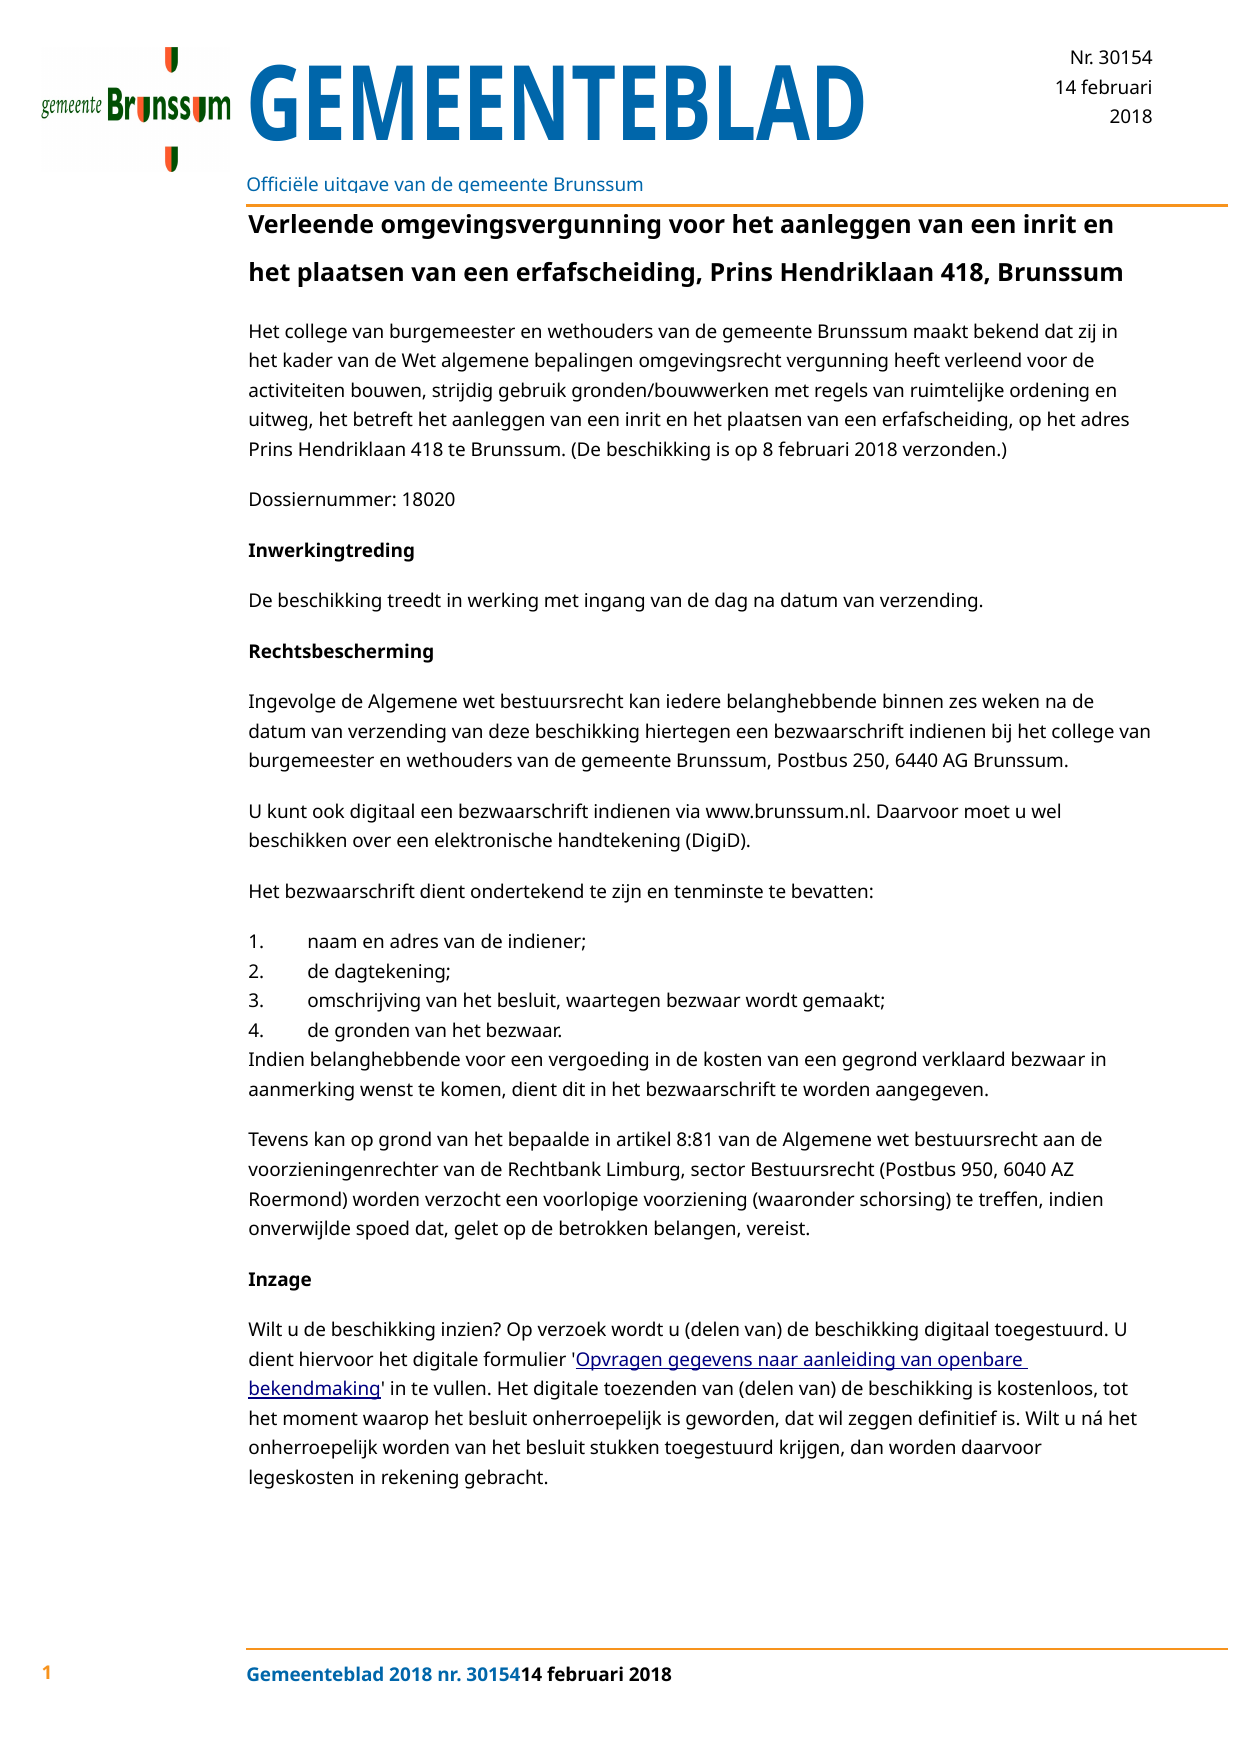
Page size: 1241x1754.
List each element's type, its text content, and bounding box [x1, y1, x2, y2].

text Inzage [248, 1266, 1152, 1292]
text De beschikking treedt in werking met ingang van de dag na datum van verzending. [248, 587, 1152, 613]
text Tevens kan op grond van het bepaalde in artikel 8:81 van de Algemene wet bestuursrecht aan de voorzieningenrechter van de Rechtbank Limburg, sector Bestuursrecht (Postbus 950, 6040 AZ Roermond) worden verzocht een voorlopige voorziening (waaronder schorsing) te treffen, indien onverwijlde spoed dat, gelet op de betrokken belangen, vereist. [248, 1127, 1152, 1241]
list naam en adres van de indiener; [248, 928, 1152, 954]
text Verleende omgevingsvergunning voor het aanleggen van een inrit en het plaatsen van een erfafscheiding, Prins Hendriklaan 418, Brunssum [248, 207, 1152, 288]
text Dossiernummer: 18020 [248, 487, 1152, 512]
text U kunt ook digitaal een bezwaarschrift indienen via www.brunssum.nl. Daarvoor moet u wel beschikken over een elektronische handtekening (DigiD). [248, 798, 1152, 853]
text Rechtsbescherming [248, 638, 1152, 664]
text Wilt u de beschikking inzien? Op verzoek wordt u (delen van) de beschikking digitaal toegestuurd. U dient hiervoor het digitale formulier 'Opvragen gegevens naar aanleiding van openbare bekendmaking' in te vullen. Het digitale toezenden van (delen van) de beschikking is kostenloos, tot het moment waarop het besluit onherroepelijk is geworden, dat wil zeggen definitief is. Wilt u ná het onherroepelijk worden van het besluit stukken toegestuurd krijgen, dan worden daarvoor legeskosten in rekening gebracht. [248, 1316, 1152, 1490]
list de dagtekening; [248, 958, 1152, 984]
text Indien belanghebbende voor een vergoeding in de kosten van een gegrond verklaard bezwaar in aanmerking wenst te komen, dient dit in het bezwaarschrift te worden aangegeven. [248, 1047, 1152, 1102]
list de gronden van het bezwaar. [248, 1017, 1152, 1043]
text Het bezwaarschrift dient ondertekend te zijn en tenminste te bevatten: [248, 878, 1152, 904]
text Inwerkingtreding [248, 537, 1152, 563]
text Ingevolge de Algemene wet bestuursrecht kan iedere belanghebbende binnen zes weken na de datum van verzending van deze beschikking hiertegen een bezwaarschrift indienen bij het college van burgemeester en wethouders van de gemeente Brunssum, Postbus 250, 6440 AG Brunssum. [248, 688, 1152, 773]
picture [41, 47, 231, 172]
list omschrijving van het besluit, waartegen bezwaar wordt gemaakt; [248, 987, 1152, 1013]
text Het college van burgemeester en wethouders van de gemeente Brunssum maakt bekend dat zij in het kader van de Wet algemene bepalingen omgevingsrecht vergunning heeft verleend voor de activiteiten bouwen, strijdig gebruik gronden/bouwwerken met regels van ruimtelijke ordening en uitweg, het betreft het aanleggen van een inrit en het plaatsen van een erfafscheiding, op het adres Prins Hendriklaan 418 te Brunssum. (De beschikking is op 8 februari 2018 verzonden.) [248, 318, 1152, 462]
